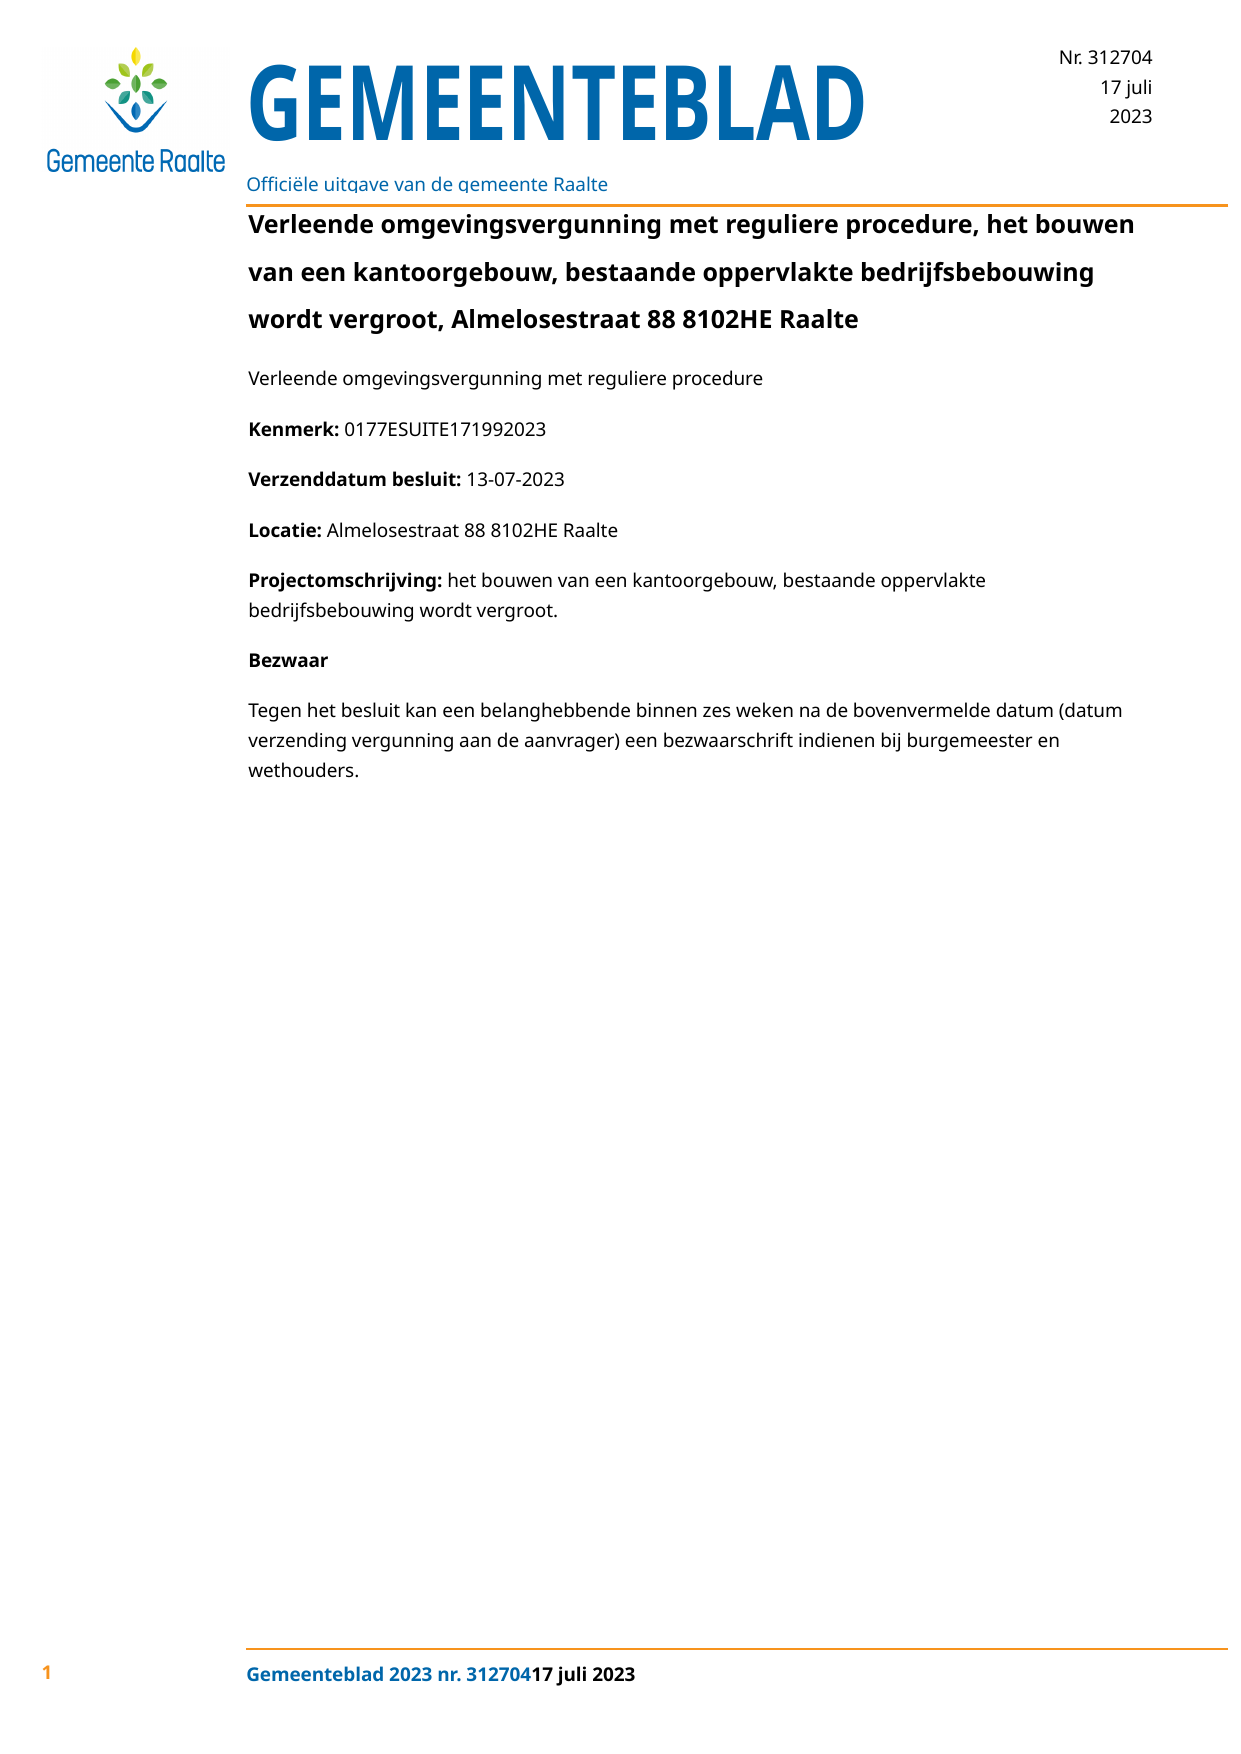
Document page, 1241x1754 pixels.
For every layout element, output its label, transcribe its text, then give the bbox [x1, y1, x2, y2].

text Bezwaar [248, 647, 1152, 673]
text Verzenddatum besluit: 13-07-2023 [248, 466, 1152, 492]
picture [41, 47, 231, 172]
text Locatie: Almelosestraat 88 8102HE Raalte [248, 517, 1152, 542]
text Verleende omgevingsvergunning met reguliere procedure [248, 366, 1152, 391]
text Tegen het besluit kan een belanghebbende binnen zes weken na de bovenvermelde datum (datum verzending vergunning aan de aanvrager) een bezwaarschrift indienen bij burgemeester en wethouders. [248, 698, 1152, 782]
text Projectomschrijving: het bouwen van een kantoorgebouw, bestaande oppervlakte bedrijfsbebouwing wordt vergroot. [248, 567, 1152, 622]
text Kenmerk: 0177ESUITE171992023 [248, 416, 1152, 442]
text Verleende omgevingsvergunning met reguliere procedure, het bouwen van een kantoorgebouw, bestaande oppervlakte bedrijfsbebouwing wordt vergroot, Almelosestraat 88 8102HE Raalte [248, 207, 1152, 336]
